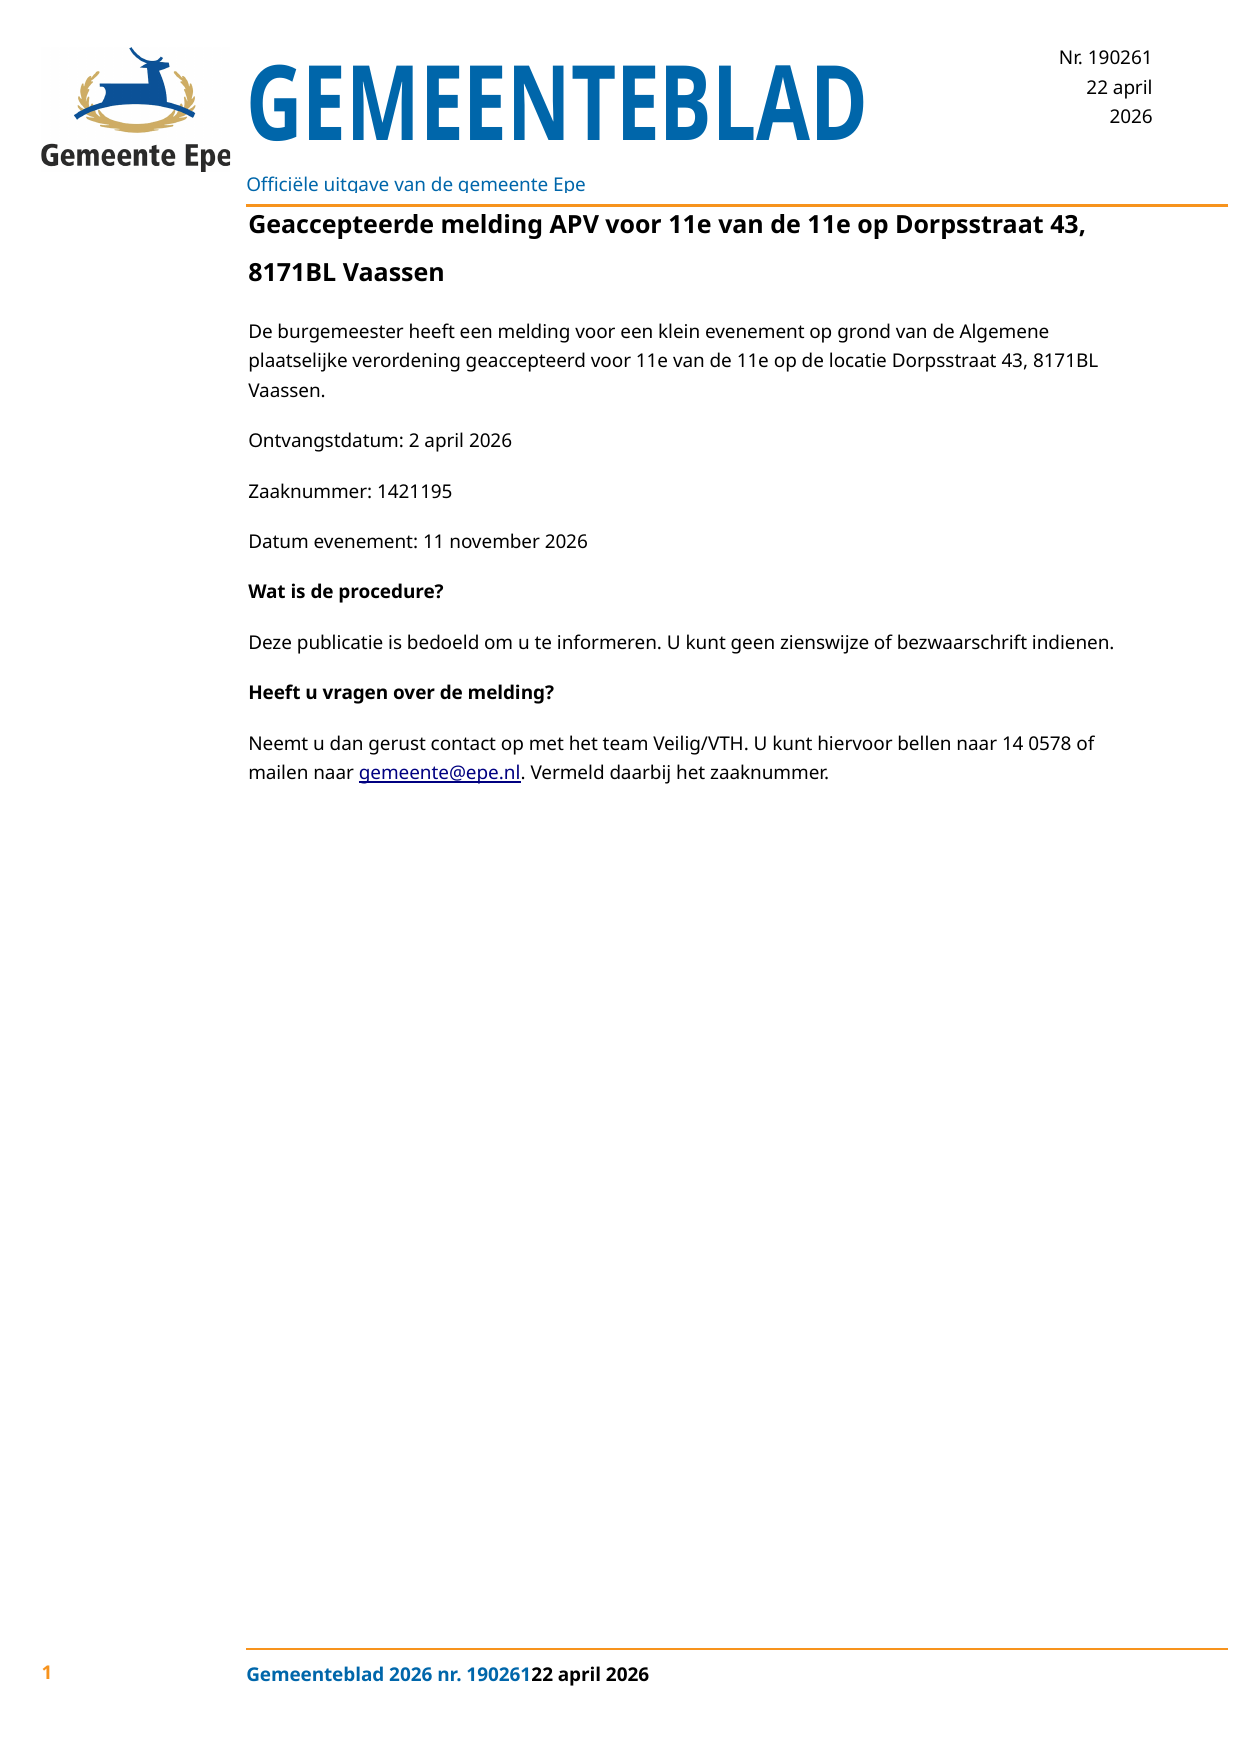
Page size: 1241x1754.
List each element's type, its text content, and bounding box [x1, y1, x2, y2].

text Ontvangstdatum: 2 april 2026 [248, 427, 1152, 453]
text De burgemeester heeft een melding voor een klein evenement op grond van de Algemene plaatselijke verordening geaccepteerd voor 11e van de 11e op de locatie Dorpsstraat 43, 8171BL Vaassen. [248, 318, 1152, 403]
text Datum evenement: 11 november 2026 [248, 528, 1152, 554]
text Zaaknummer: 1421195 [248, 478, 1152, 504]
text Neemt u dan gerust contact op met het team Veilig/VTH. U kunt hiervoor bellen naar 14 0578 of mailen naar gemeente@epe.nl. Vermeld daarbij het zaaknummer. [248, 730, 1152, 785]
text Deze publicatie is bedoeld om u te informeren. U kunt geen zienswijze of bezwaarschrift indienen. [248, 629, 1152, 655]
text Wat is de procedure? [248, 579, 1152, 604]
picture [41, 47, 231, 172]
text Heeft u vragen over de melding? [248, 679, 1152, 705]
text Geaccepteerde melding APV voor 11e van de 11e op Dorpsstraat 43, 8171BL Vaassen [248, 207, 1152, 288]
